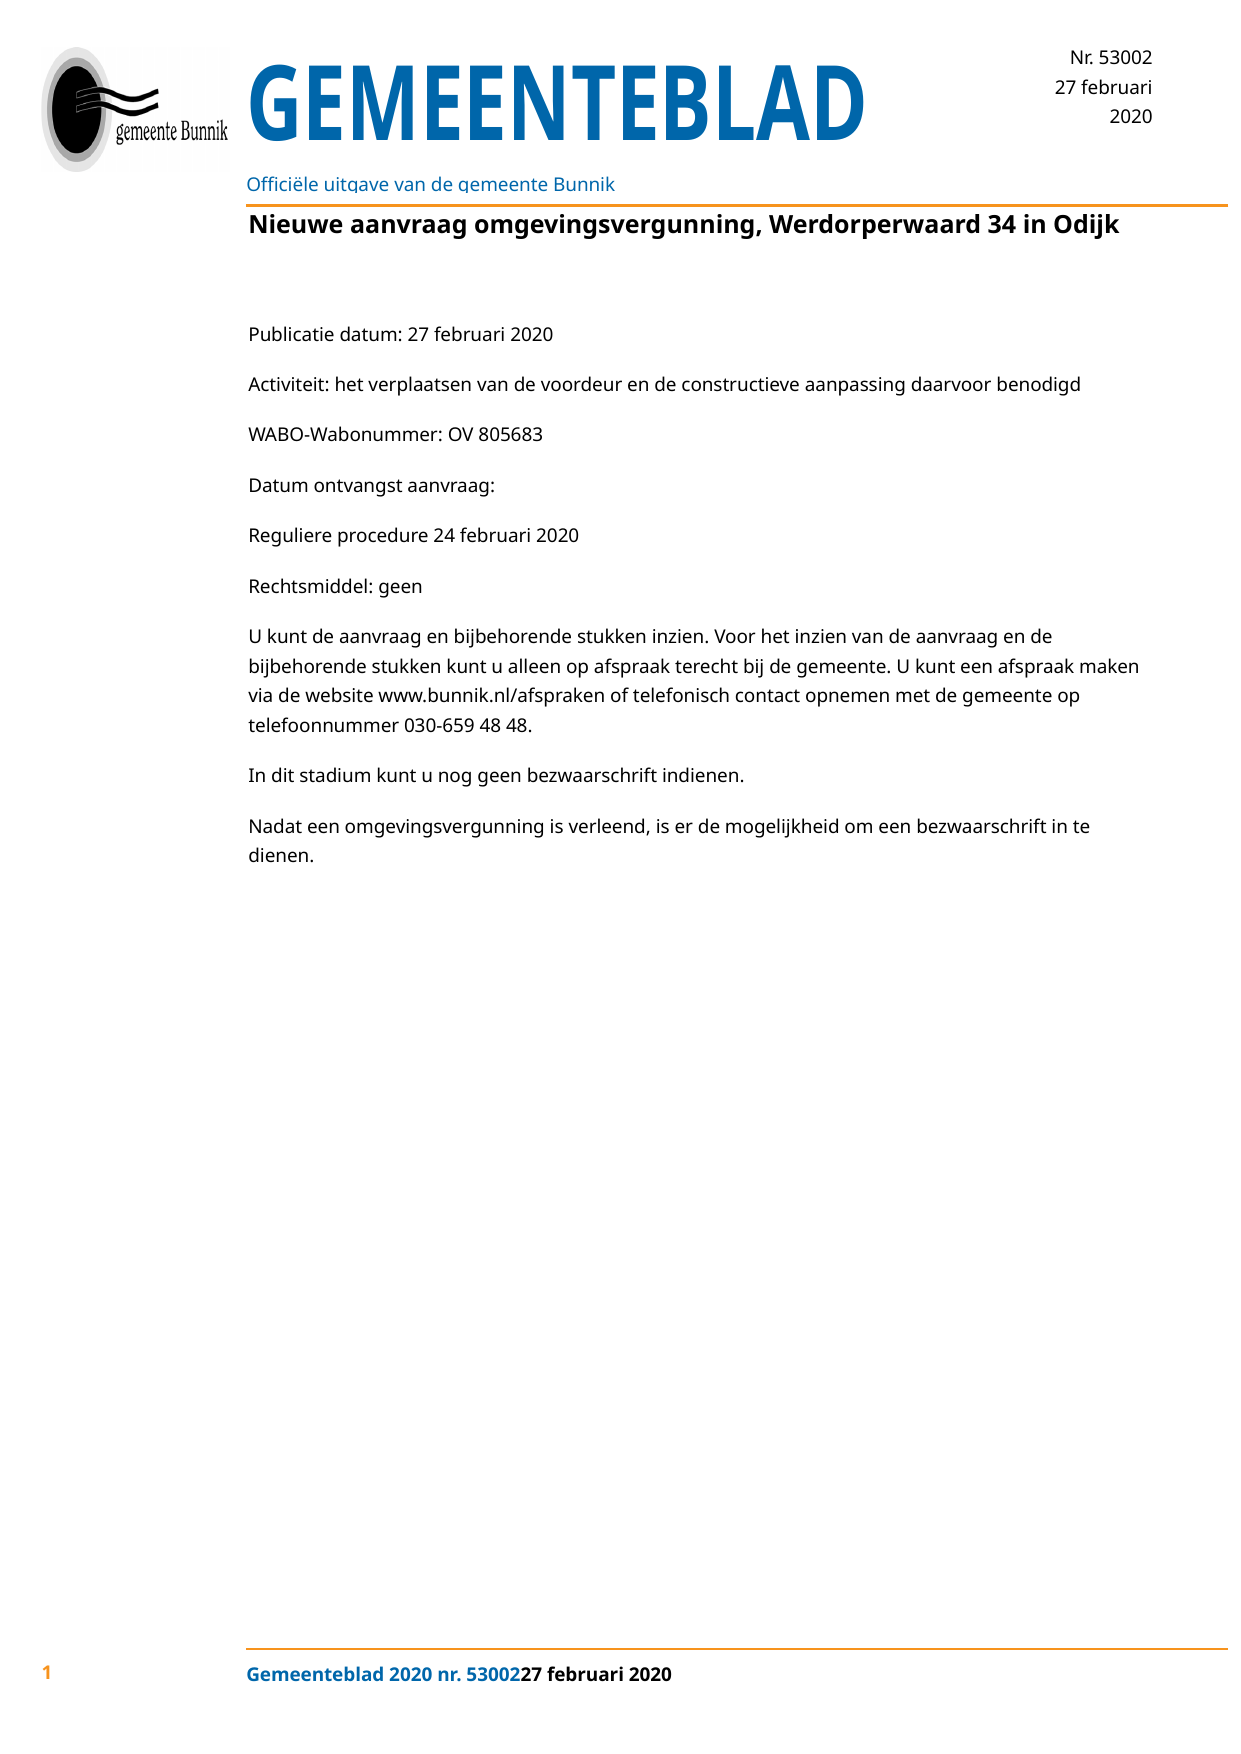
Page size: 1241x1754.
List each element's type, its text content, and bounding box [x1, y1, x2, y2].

text Reguliere procedure 24 februari 2020 [248, 522, 1152, 548]
text WABO-Wabonummer: OV 805683 [248, 422, 1152, 447]
text In dit stadium kunt u nog geen bezwaarschrift indienen. [248, 762, 1152, 788]
text Publicatie datum: 27 februari 2020 [248, 321, 1152, 346]
text Nadat een omgevingsvergunning is verleend, is er de mogelijkheid om een bezwaarschrift in te dienen. [248, 813, 1152, 868]
picture [41, 47, 231, 172]
text Nieuwe aanvraag omgevingsvergunning, Werdorperwaard 34 in Odijk [248, 207, 1152, 241]
text U kunt de aanvraag en bijbehorende stukken inzien. Voor het inzien van de aanvraag en de bijbehorende stukken kunt u alleen op afspraak terecht bij de gemeente. U kunt een afspraak maken via de website www.bunnik.nl/afspraken of telefonisch contact opnemen met de gemeente op telefoonnummer 030-659 48 48. [248, 623, 1152, 738]
text Datum ontvangst aanvraag: [248, 472, 1152, 498]
text Activiteit: het verplaatsen van de voordeur en de constructieve aanpassing daarvoor benodigd [248, 371, 1152, 397]
text Rechtsmiddel: geen [248, 573, 1152, 598]
